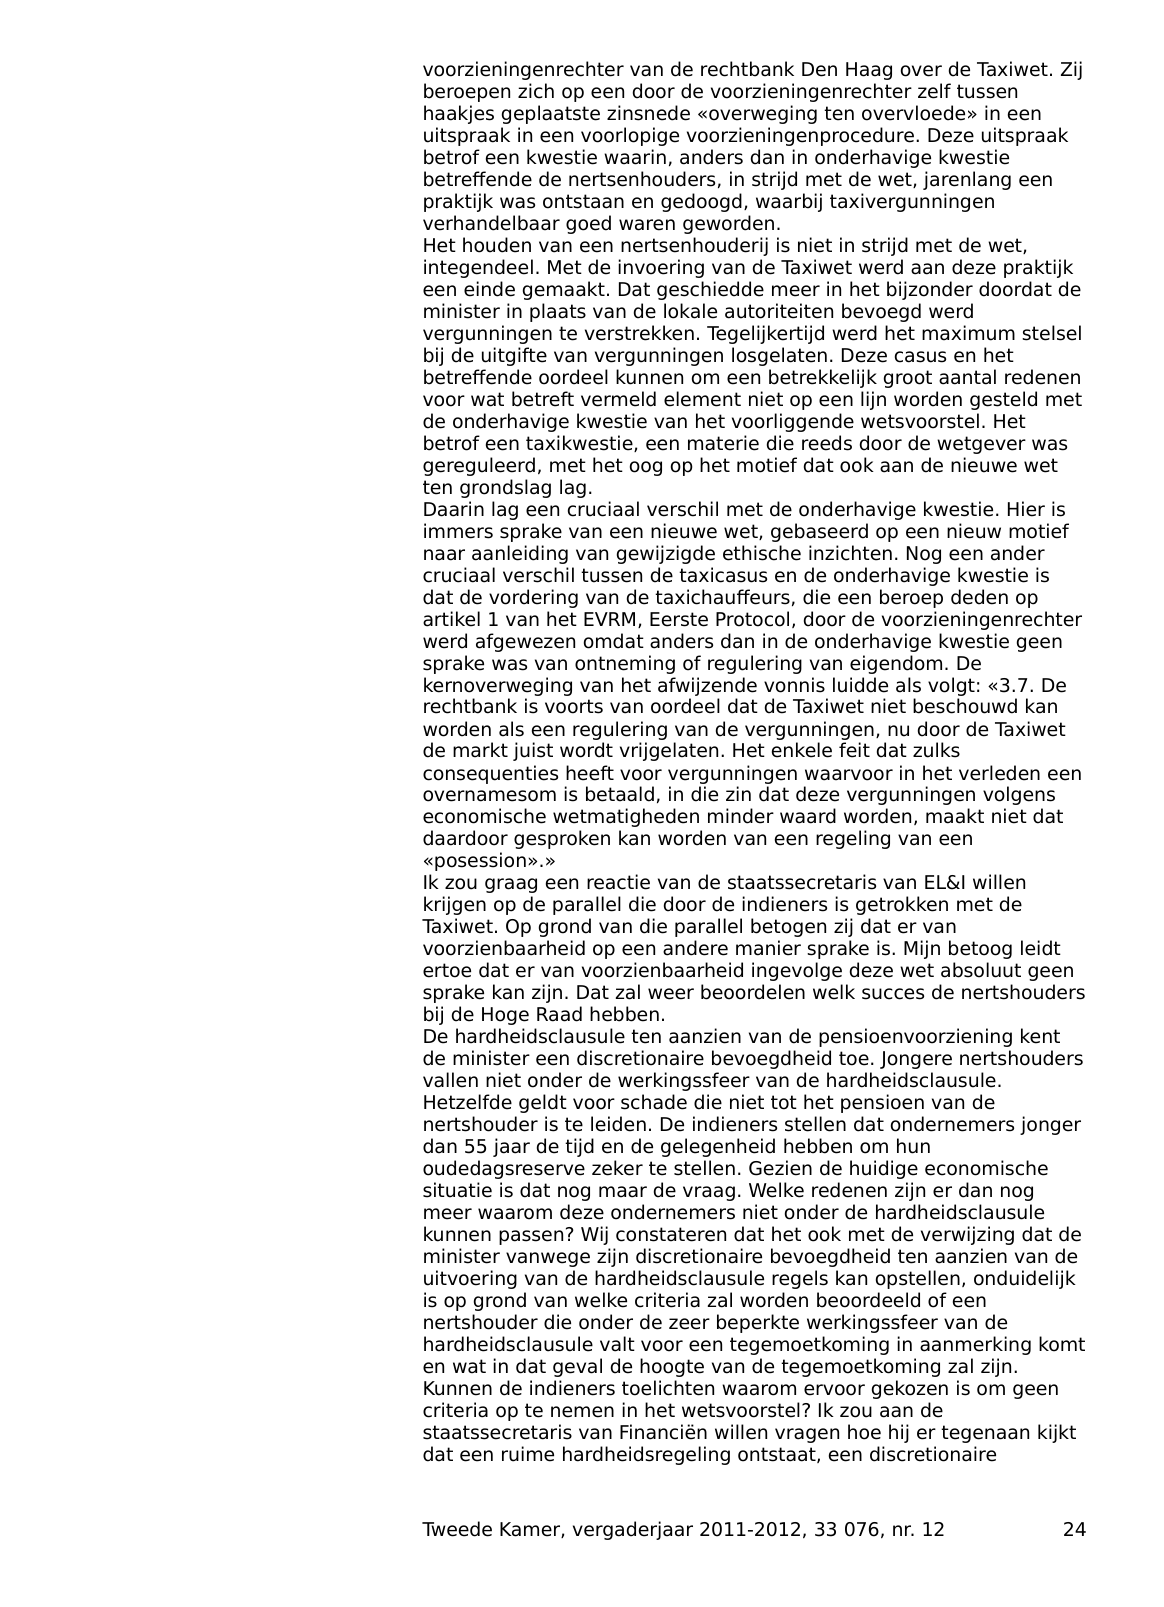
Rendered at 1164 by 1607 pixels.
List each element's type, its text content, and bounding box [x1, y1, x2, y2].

text De hardheidsclausule ten aanzien van de pensioenvoorziening kent de minister een discretionaire bevoegdheid toe. Jongere nertshouders vallen niet onder de werkingssfeer van de hardheidsclausule. Hetzelfde geldt voor schade die niet tot het pensioen van de nertshouder is te leiden. De indieners stellen dat ondernemers jonger dan 55 jaar de tijd en de gelegenheid hebben om hun oudedagsreserve zeker te stellen. Gezien de huidige economische situatie is dat nog maar de vraag. Welke redenen zijn er dan nog meer waarom deze ondernemers niet onder de hardheidsclausule kunnen passen? Wij constateren dat het ook met de verwijzing dat de minister vanwege zijn discretionaire bevoegdheid ten aanzien van de uitvoering van de hardheidsclausule regels kan opstellen, onduidelijk is op grond van welke criteria zal worden beoordeeld of een nertshouder die onder de zeer beperkte werkingssfeer van de hardheidsclausule valt voor een tegemoetkoming in aanmerking komt en wat in dat geval de hoogte van de tegemoetkoming zal zijn. Kunnen de indieners toelichten waarom ervoor gekozen is om geen criteria op te nemen in het wetsvoorstel? Ik zou aan de staatssecretaris van Financiën willen vragen hoe hij er tegenaan kijkt dat een ruime hardheidsregeling ontstaat, een discretionaire [422, 1026, 1087, 1466]
text voorzieningenrechter van de rechtbank Den Haag over de Taxiwet. Zij beroepen zich op een door de voorzieningenrechter zelf tussen haakjes geplaatste zinsnede «overweging ten overvloede» in een uitspraak in een voorlopige voorzieningenprocedure. Deze uitspraak betrof een kwestie waarin, anders dan in onderhavige kwestie betreffende de nertsenhouders, in strijd met de wet, jarenlang een praktijk was ontstaan en gedoogd, waarbij taxivergunningen verhandelbaar goed waren geworden. [422, 59, 1087, 235]
text Ik zou graag een reactie van de staatssecretaris van EL&I willen krijgen op de parallel die door de indieners is getrokken met de Taxiwet. Op grond van die parallel betogen zij dat er van voorzienbaarheid op een andere manier sprake is. Mijn betoog leidt ertoe dat er van voorzienbaarheid ingevolge deze wet absoluut geen sprake kan zijn. Dat zal weer beoordelen welk succes de nertshouders bij de Hoge Raad hebben. [422, 872, 1087, 1026]
text Het houden van een nertsenhouderij is niet in strijd met de wet, integendeel. Met de invoering van de Taxiwet werd aan deze praktijk een einde gemaakt. Dat geschiedde meer in het bijzonder doordat de minister in plaats van de lokale autoriteiten bevoegd werd vergunningen te verstrekken. Tegelijkertijd werd het maximum stelsel bij de uitgifte van vergunningen losgelaten. Deze casus en het betreffende oordeel kunnen om een betrekkelijk groot aantal redenen voor wat betreft vermeld element niet op een lijn worden gesteld met de onderhavige kwestie van het voorliggende wetsvoorstel. Het betrof een taxikwestie, een materie die reeds door de wetgever was gereguleerd, met het oog op het motief dat ook aan de nieuwe wet ten grondslag lag. [422, 235, 1087, 499]
text Daarin lag een cruciaal verschil met de onderhavige kwestie. Hier is immers sprake van een nieuwe wet, gebaseerd op een nieuw motief naar aanleiding van gewijzigde ethische inzichten. Nog een ander cruciaal verschil tussen de taxicasus en de onderhavige kwestie is dat de vordering van de taxichauffeurs, die een beroep deden op artikel 1 van het EVRM, Eerste Protocol, door de voorzieningenrechter werd afgewezen omdat anders dan in de onderhavige kwestie geen sprake was van ontneming of regulering van eigendom. De kernoverweging van het afwijzende vonnis luidde als volgt: «3.7. De rechtbank is voorts van oordeel dat de Taxiwet niet beschouwd kan worden als een regulering van de vergunningen, nu door de Taxiwet de markt juist wordt vrijgelaten. Het enkele feit dat zulks consequenties heeft voor vergunningen waarvoor in het verleden een overnamesom is betaald, in die zin dat deze vergunningen volgens economische wetmatigheden minder waard worden, maakt niet dat daardoor gesproken kan worden van een regeling van een «posession».» [422, 499, 1087, 872]
